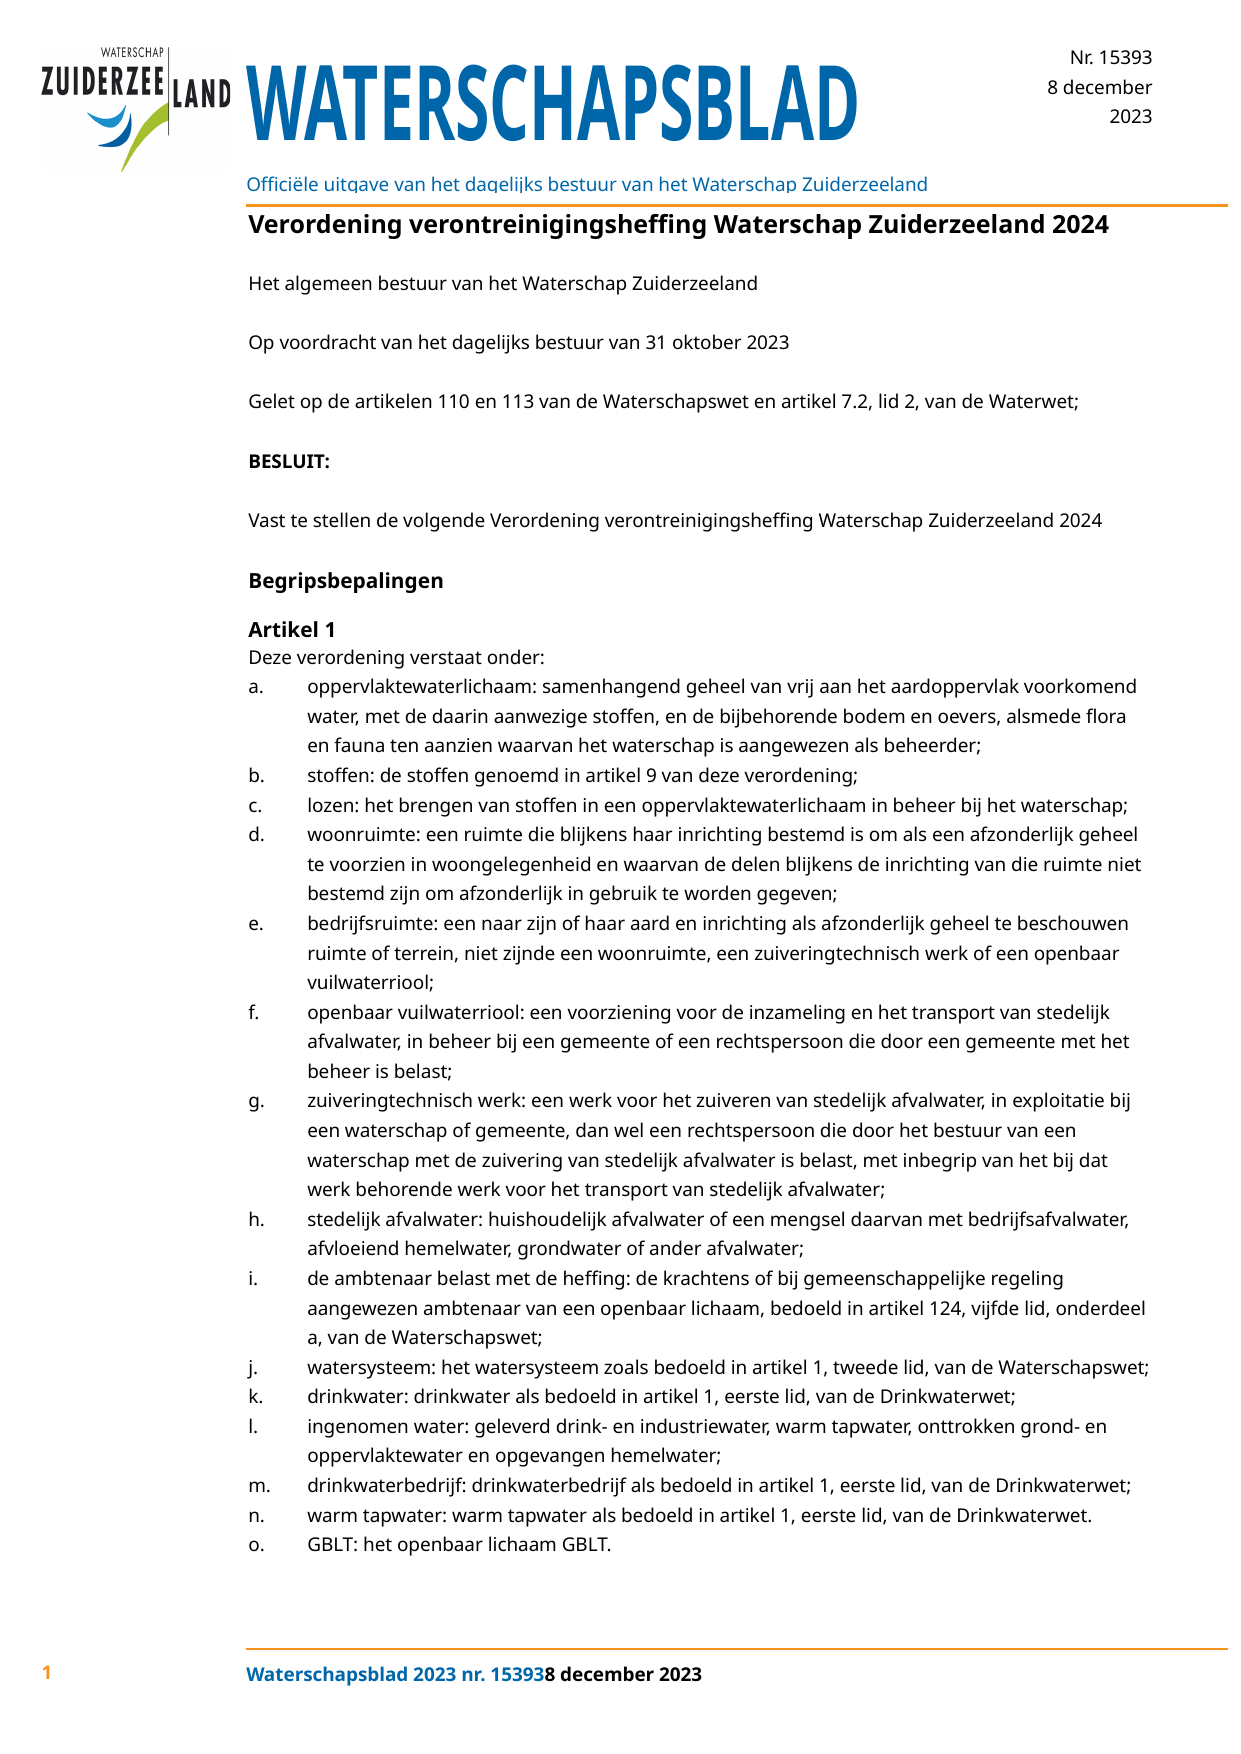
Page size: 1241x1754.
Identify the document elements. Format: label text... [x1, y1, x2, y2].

text Vast te stellen de volgende Verordening verontreinigingsheffing Waterschap Zuiderzeeland 2024 [248, 507, 1152, 533]
text Artikel 1 [248, 615, 1152, 644]
list de ambtenaar belast met de heffing: de krachtens of bij gemeenschappelijke regeling aangewezen ambtenaar van een openbaar lichaam, bedoeld in artikel 124, vijfde lid, onderdeel a, van de Waterschapswet; [248, 1265, 1152, 1350]
list watersysteem: het watersysteem zoals bedoeld in artikel 1, tweede lid, van de Waterschapswet; [248, 1354, 1152, 1379]
list stedelijk afvalwater: huishoudelijk afvalwater of een mengsel daarvan met bedrijfsafvalwater, afvloeiend hemelwater, grondwater of ander afvalwater; [248, 1206, 1152, 1261]
list zuiveringtechnisch werk: een werk voor het zuiveren van stedelijk afvalwater, in exploitatie bij een waterschap of gemeente, dan wel een rechtspersoon die door het bestuur van een waterschap met de zuivering van stedelijk afvalwater is belast, met inbegrip van het bij dat werk behorende werk voor het transport van stedelijk afvalwater; [248, 1088, 1152, 1202]
text Gelet op de artikelen 110 en 113 van de Waterschapswet en artikel 7.2, lid 2, van de Waterwet; [248, 389, 1152, 414]
list openbaar vuilwaterriool: een voorziening voor de inzameling en het transport van stedelijk afvalwater, in beheer bij een gemeente of een rechtspersoon die door een gemeente met het beheer is belast; [248, 999, 1152, 1084]
list oppervlaktewaterlichaam: samenhangend geheel van vrij aan het aardoppervlak voorkomend water, met de daarin aanwezige stoffen, en de bijbehorende bodem en oevers, alsmede flora en fauna ten aanzien waarvan het waterschap is aangewezen als beheerder; [248, 673, 1152, 758]
text BESLUIT: [248, 448, 1152, 473]
list bedrijfsruimte: een naar zijn of haar aard en inrichting als afzonderlijk geheel te beschouwen ruimte of terrein, niet zijnde een woonruimte, een zuiveringtechnisch werk of een openbaar vuilwaterriool; [248, 910, 1152, 995]
list drinkwaterbedrijf: drinkwaterbedrijf als bedoeld in artikel 1, eerste lid, van de Drinkwaterwet; [248, 1472, 1152, 1498]
text Begripsbepalingen [248, 566, 1152, 594]
list stoffen: de stoffen genoemd in artikel 9 van deze verordening; [248, 762, 1152, 788]
list GBLT: het openbaar lichaam GBLT. [248, 1531, 1152, 1557]
list woonruimte: een ruimte die blijkens haar inrichting bestemd is om als een afzonderlijk geheel te voorzien in woongelegenheid en waarvan de delen blijkens de inrichting van die ruimte niet bestemd zijn om afzonderlijk in gebruik te worden gegeven; [248, 821, 1152, 906]
list drinkwater: drinkwater als bedoeld in artikel 1, eerste lid, van de Drinkwaterwet; [248, 1383, 1152, 1409]
text Verordening verontreinigingsheffing Waterschap Zuiderzeeland 2024 [248, 207, 1152, 241]
text Op voordracht van het dagelijks bestuur van 31 oktober 2023 [248, 329, 1152, 355]
picture [41, 47, 231, 172]
text Deze verordening verstaat onder: [248, 644, 1152, 669]
list ingenomen water: geleverd drink- en industriewater, warm tapwater, onttrokken grond- en oppervlaktewater en opgevangen hemelwater; [248, 1413, 1152, 1468]
list warm tapwater: warm tapwater als bedoeld in artikel 1, eerste lid, van de Drinkwaterwet. [248, 1502, 1152, 1527]
list lozen: het brengen van stoffen in een oppervlaktewaterlichaam in beheer bij het waterschap; [248, 792, 1152, 817]
text Het algemeen bestuur van het Waterschap Zuiderzeeland [248, 270, 1152, 296]
